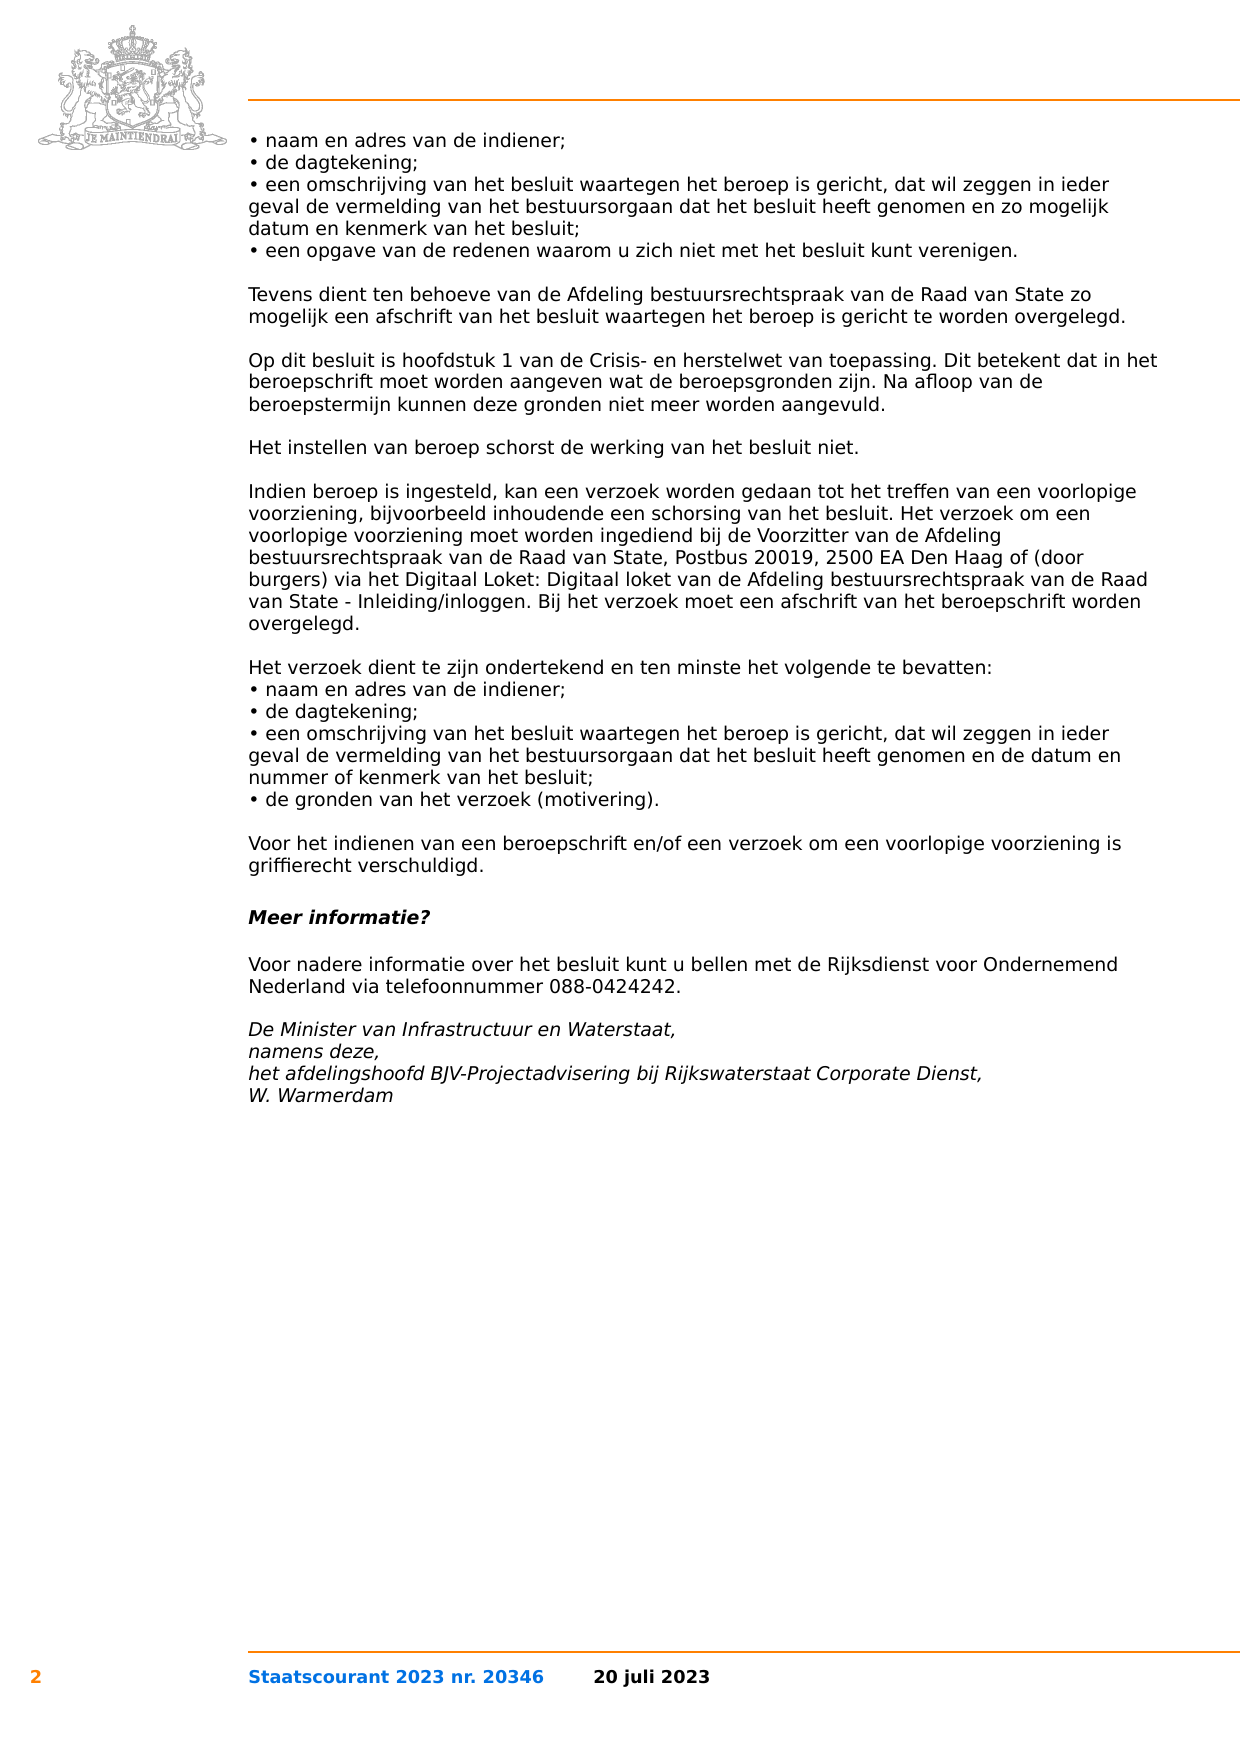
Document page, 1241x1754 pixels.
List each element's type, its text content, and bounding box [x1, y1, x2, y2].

text Het verzoek dient te zijn ondertekend en ten minste het volgende te bevatten: [248, 657, 1163, 679]
text • een omschrijving van het besluit waartegen het beroep is gericht, dat wil zeggen in ieder geval de vermelding van het bestuursorgaan dat het besluit heeft genomen en zo mogelijk datum en kenmerk van het besluit; [248, 174, 1163, 240]
subtitle Meer informatie? [248, 907, 1163, 928]
text Tevens dient ten behoeve van de Afdeling bestuursrechtspraak van de Raad van State zo mogelijk een afschrift van het besluit waartegen het beroep is gericht te worden overgelegd. [248, 284, 1163, 328]
text De Minister van Infrastructuur en Waterstaat, namens deze, het afdelingshoofd BJV-Projectadvisering bij Rijkswaterstaat Corporate Dienst, W. Warmerdam [248, 1019, 1163, 1107]
picture [38, 25, 227, 150]
text Voor nadere informatie over het besluit kunt u bellen met de Rijksdienst voor Ondernemend Nederland via telefoonnummer 088-0424242. [248, 953, 1163, 997]
text Indien beroep is ingesteld, kan een verzoek worden gedaan tot het treffen van een voorlopige voorziening, bijvoorbeeld inhoudende een schorsing van het besluit. Het verzoek om een voorlopige voorziening moet worden ingediend bij de Voorzitter van de Afdeling bestuursrechtspraak van de Raad van State, Postbus 20019, 2500 EA Den Haag of (door burgers) via het Digitaal Loket: Digitaal loket van de Afdeling bestuursrechtspraak van de Raad van State - Inleiding/inloggen. Bij het verzoek moet een afschrift van het beroepschrift worden overgelegd. [248, 481, 1163, 635]
text • naam en adres van de indiener; [248, 130, 1163, 152]
text • een omschrijving van het besluit waartegen het beroep is gericht, dat wil zeggen in ieder geval de vermelding van het bestuursorgaan dat het besluit heeft genomen en de datum en nummer of kenmerk van het besluit; [248, 723, 1163, 789]
text • de dagtekening; [248, 701, 1163, 723]
text • een opgave van de redenen waarom u zich niet met het besluit kunt verenigen. [248, 240, 1163, 262]
text • de gronden van het verzoek (motivering). [248, 789, 1163, 811]
text • de dagtekening; [248, 152, 1163, 174]
text Op dit besluit is hoofdstuk 1 van de Crisis- en herstelwet van toepassing. Dit betekent dat in het beroepschrift moet worden aangeven wat de beroepsgronden zijn. Na afloop van de beroepstermijn kunnen deze gronden niet meer worden aangevuld. [248, 349, 1163, 415]
text • naam en adres van de indiener; [248, 679, 1163, 701]
text Het instellen van beroep schorst de werking van het besluit niet. [248, 437, 1163, 459]
text Voor het indienen van een beroepschrift en/of een verzoek om een voorlopige voorziening is griffierecht verschuldigd. [248, 833, 1163, 877]
